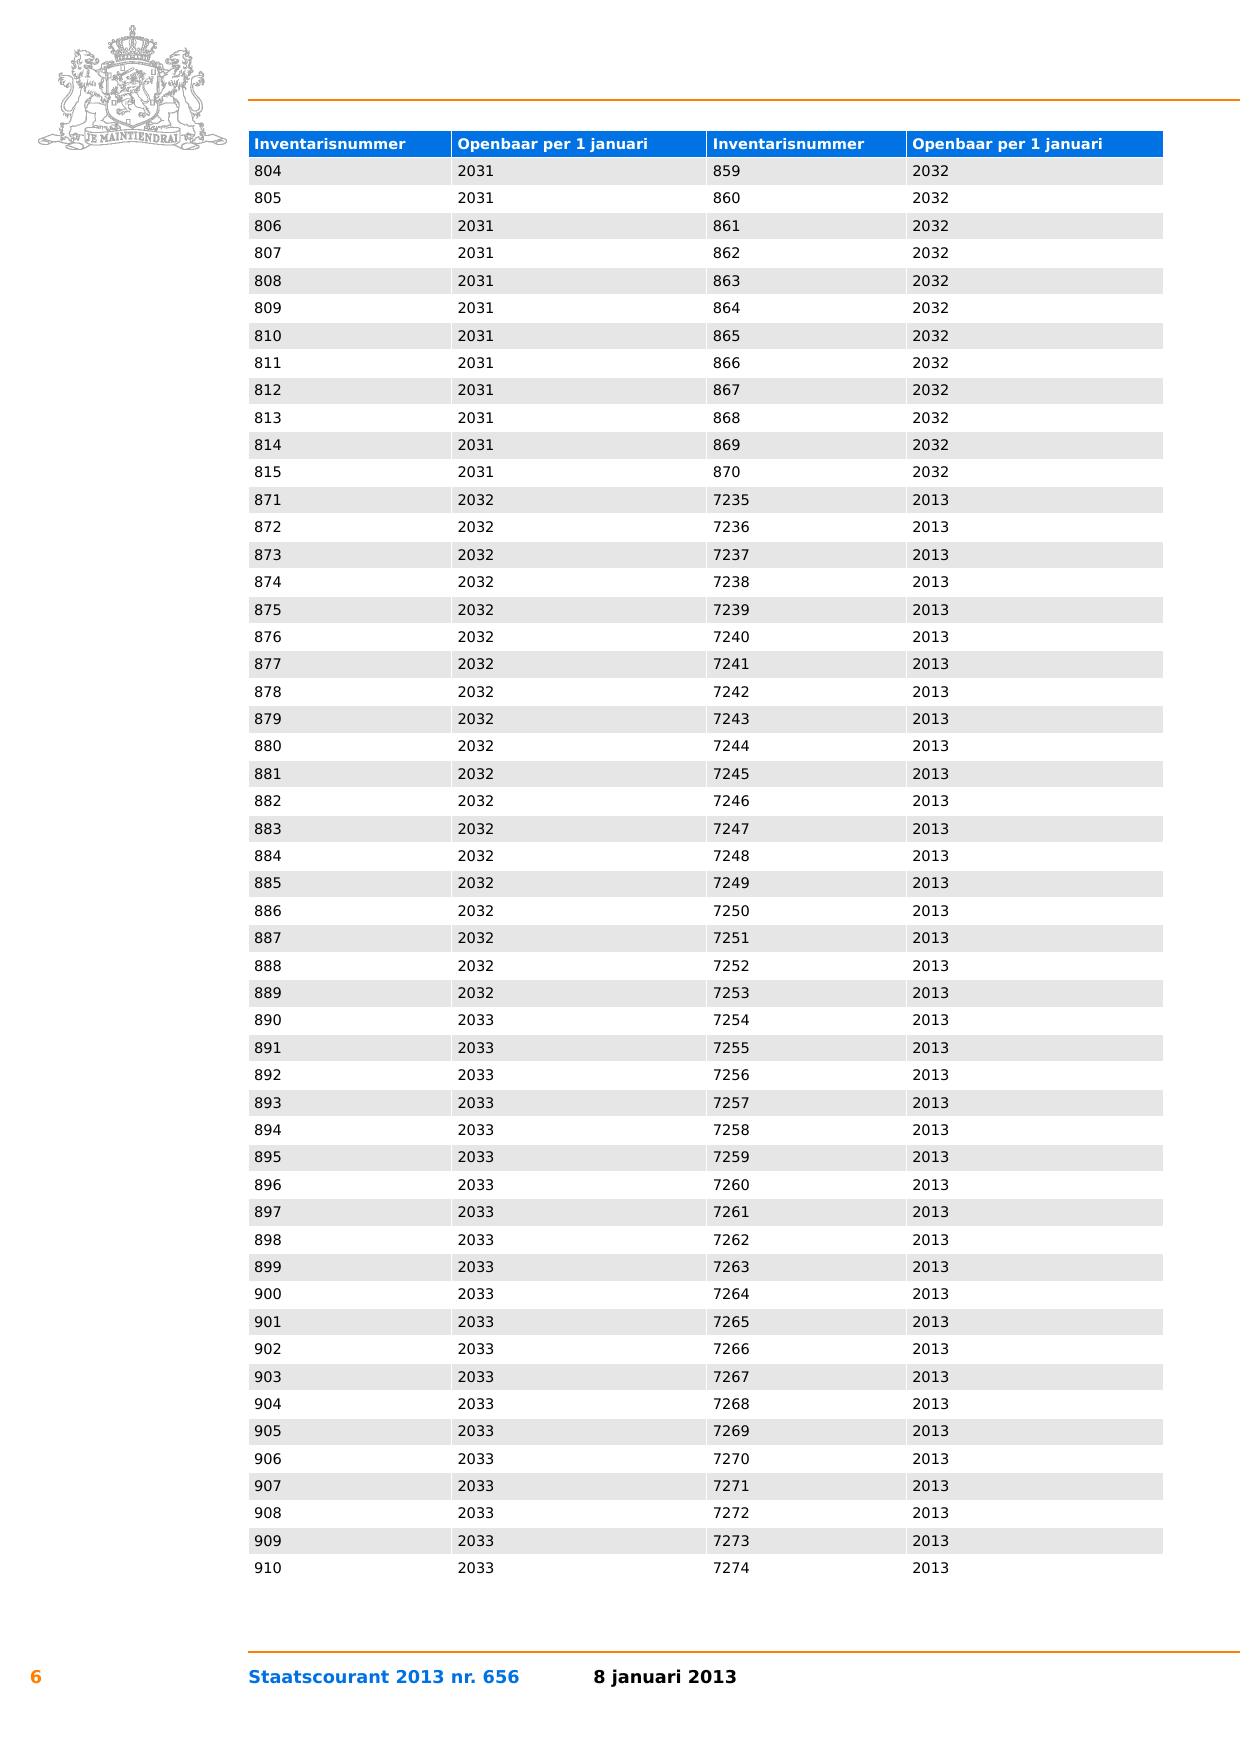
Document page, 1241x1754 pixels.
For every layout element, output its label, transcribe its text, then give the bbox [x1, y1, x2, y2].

table_cell 2031 [452, 158, 706, 185]
table_cell 879 [249, 706, 451, 733]
table_cell 859 [707, 158, 906, 185]
table_cell 908 [249, 1501, 451, 1527]
table_cell 2032 [452, 542, 706, 568]
table_cell 2013 [907, 1227, 1163, 1253]
table_cell 2032 [452, 651, 706, 678]
table_cell 2013 [907, 597, 1163, 623]
table_cell 868 [707, 405, 906, 431]
table_cell 2032 [907, 378, 1163, 404]
table_cell 2033 [452, 1117, 706, 1143]
table_cell 894 [249, 1117, 451, 1143]
table_cell 2032 [907, 460, 1163, 486]
table_cell 889 [249, 980, 451, 1007]
table_cell 2032 [452, 925, 706, 952]
table_cell 7274 [707, 1556, 906, 1582]
table_cell 2033 [452, 1501, 706, 1527]
table_cell 867 [707, 378, 906, 404]
table_cell 7268 [707, 1391, 906, 1417]
table_cell 2033 [452, 1473, 706, 1500]
table_cell 7263 [707, 1254, 906, 1281]
table_cell 2013 [907, 679, 1163, 705]
table_cell 2031 [452, 432, 706, 459]
table_cell 7240 [707, 624, 906, 650]
table_cell 863 [707, 268, 906, 294]
table_cell 7238 [707, 569, 906, 596]
table_cell 813 [249, 405, 451, 431]
table_cell 896 [249, 1172, 451, 1198]
table_cell 2032 [907, 268, 1163, 294]
table_cell 2033 [452, 1282, 706, 1308]
table_cell 2013 [907, 1364, 1163, 1390]
table_cell 2013 [907, 1473, 1163, 1500]
table_cell 2032 [907, 213, 1163, 239]
table_cell 7264 [707, 1282, 906, 1308]
table_cell 2032 [452, 789, 706, 815]
table_cell 2032 [907, 405, 1163, 431]
table_cell 804 [249, 158, 451, 185]
table_cell 7262 [707, 1227, 906, 1253]
table_cell 2013 [907, 1254, 1163, 1281]
table_cell 872 [249, 515, 451, 541]
table_cell 2033 [452, 1090, 706, 1116]
table_cell 7261 [707, 1199, 906, 1226]
table_cell 864 [707, 295, 906, 322]
table_cell 2013 [907, 1063, 1163, 1089]
table_cell 906 [249, 1446, 451, 1472]
table_cell 883 [249, 816, 451, 842]
table_cell 2032 [452, 624, 706, 650]
table_cell 901 [249, 1309, 451, 1335]
table_cell 860 [707, 186, 906, 212]
table_cell 900 [249, 1282, 451, 1308]
table_cell 2033 [452, 1528, 706, 1554]
table_cell 2032 [452, 980, 706, 1007]
table_cell 2033 [452, 1446, 706, 1472]
table_cell 876 [249, 624, 451, 650]
table_cell 2033 [452, 1172, 706, 1198]
table_cell 809 [249, 295, 451, 322]
table_cell 2013 [907, 1145, 1163, 1171]
table_cell 7248 [707, 843, 906, 869]
table_cell 2032 [452, 843, 706, 869]
table_cell 2033 [452, 1391, 706, 1417]
table_cell 870 [707, 460, 906, 486]
table_cell 881 [249, 761, 451, 787]
table_cell 2033 [452, 1063, 706, 1089]
table_cell 865 [707, 323, 906, 349]
table_cell 7247 [707, 816, 906, 842]
table_cell 2032 [452, 706, 706, 733]
table_cell 2013 [907, 953, 1163, 979]
table_cell 7236 [707, 515, 906, 541]
table_cell 2033 [452, 1254, 706, 1281]
table_cell 884 [249, 843, 451, 869]
table_cell 2013 [907, 487, 1163, 513]
table_cell 910 [249, 1556, 451, 1582]
table_cell 871 [249, 487, 451, 513]
table_cell 886 [249, 898, 451, 924]
table_cell 7244 [707, 734, 906, 760]
table_cell 7242 [707, 679, 906, 705]
table_cell 874 [249, 569, 451, 596]
table_cell 898 [249, 1227, 451, 1253]
table_cell 880 [249, 734, 451, 760]
table_cell 7239 [707, 597, 906, 623]
table_cell 888 [249, 953, 451, 979]
table_cell 2013 [907, 1008, 1163, 1034]
table_cell 2033 [452, 1419, 706, 1445]
table_cell 2013 [907, 515, 1163, 541]
table_cell 2033 [452, 1336, 706, 1363]
table_cell 2032 [452, 816, 706, 842]
table_cell 807 [249, 241, 451, 267]
table_cell 877 [249, 651, 451, 678]
table_cell 7272 [707, 1501, 906, 1527]
table_cell 2013 [907, 1446, 1163, 1472]
table_cell 2032 [452, 871, 706, 897]
table_cell 7269 [707, 1419, 906, 1445]
table_cell 2032 [907, 241, 1163, 267]
table_cell 907 [249, 1473, 451, 1500]
table_cell 805 [249, 186, 451, 212]
table_cell 7253 [707, 980, 906, 1007]
table_cell 2033 [452, 1035, 706, 1061]
table_cell 2032 [907, 295, 1163, 322]
table_cell 2032 [452, 487, 706, 513]
table_cell 2013 [907, 1501, 1163, 1527]
table_cell 899 [249, 1254, 451, 1281]
table_cell 2032 [452, 569, 706, 596]
table_cell 2013 [907, 651, 1163, 678]
table_cell 7265 [707, 1309, 906, 1335]
table_cell 2032 [907, 323, 1163, 349]
table_cell 7245 [707, 761, 906, 787]
table_cell 7246 [707, 789, 906, 815]
table_cell 7241 [707, 651, 906, 678]
table_cell 878 [249, 679, 451, 705]
table_cell 2013 [907, 542, 1163, 568]
table_cell 811 [249, 350, 451, 376]
table_header Inventarisnummer [249, 131, 451, 157]
table_cell 2013 [907, 1090, 1163, 1116]
table_cell 893 [249, 1090, 451, 1116]
table_cell 7259 [707, 1145, 906, 1171]
table_cell 2031 [452, 405, 706, 431]
table_cell 7260 [707, 1172, 906, 1198]
table_cell 7249 [707, 871, 906, 897]
table_cell 2013 [907, 1282, 1163, 1308]
table_cell 2013 [907, 843, 1163, 869]
table_cell 2013 [907, 1199, 1163, 1226]
table_cell 902 [249, 1336, 451, 1363]
table_cell 7252 [707, 953, 906, 979]
table_cell 2013 [907, 1419, 1163, 1445]
table_cell 806 [249, 213, 451, 239]
table_cell 2031 [452, 460, 706, 486]
table_cell 2032 [907, 186, 1163, 212]
table_cell 2013 [907, 1035, 1163, 1061]
table_cell 2013 [907, 1528, 1163, 1554]
table_cell 7250 [707, 898, 906, 924]
table_cell 2013 [907, 925, 1163, 952]
table_cell 7271 [707, 1473, 906, 1500]
table_cell 2032 [452, 898, 706, 924]
table_header Openbaar per 1 januari [452, 131, 706, 157]
table_cell 869 [707, 432, 906, 459]
table_cell 2013 [907, 1336, 1163, 1363]
table_cell 2013 [907, 898, 1163, 924]
table_cell 810 [249, 323, 451, 349]
table_header Openbaar per 1 januari [907, 131, 1163, 157]
table_cell 862 [707, 241, 906, 267]
table_cell 2031 [452, 213, 706, 239]
table_cell 875 [249, 597, 451, 623]
table_cell 897 [249, 1199, 451, 1226]
table_cell 909 [249, 1528, 451, 1554]
table_cell 7237 [707, 542, 906, 568]
table_cell 2013 [907, 1391, 1163, 1417]
table_cell 7257 [707, 1090, 906, 1116]
table_cell 2013 [907, 789, 1163, 815]
table_cell 2013 [907, 980, 1163, 1007]
table_cell 2013 [907, 1172, 1163, 1198]
table_cell 905 [249, 1419, 451, 1445]
table_cell 7258 [707, 1117, 906, 1143]
table_cell 2013 [907, 761, 1163, 787]
table_cell 7255 [707, 1035, 906, 1061]
table_cell 2031 [452, 186, 706, 212]
table_cell 903 [249, 1364, 451, 1390]
table_cell 7235 [707, 487, 906, 513]
table_cell 866 [707, 350, 906, 376]
table_cell 814 [249, 432, 451, 459]
table_cell 2032 [452, 597, 706, 623]
table_cell 2032 [452, 515, 706, 541]
table_cell 890 [249, 1008, 451, 1034]
table_cell 882 [249, 789, 451, 815]
table_cell 2032 [452, 953, 706, 979]
table_cell 2013 [907, 734, 1163, 760]
table_cell 2033 [452, 1008, 706, 1034]
table_cell 895 [249, 1145, 451, 1171]
table_cell 7270 [707, 1446, 906, 1472]
table_cell 2031 [452, 350, 706, 376]
table_cell 861 [707, 213, 906, 239]
table_cell 2031 [452, 378, 706, 404]
table_cell 2013 [907, 706, 1163, 733]
table_cell 7243 [707, 706, 906, 733]
table_header Inventarisnummer [707, 131, 906, 157]
table_cell 2032 [452, 761, 706, 787]
table_cell 885 [249, 871, 451, 897]
table_cell 2013 [907, 624, 1163, 650]
table_cell 891 [249, 1035, 451, 1061]
table_cell 873 [249, 542, 451, 568]
table_cell 2032 [907, 158, 1163, 185]
table_cell 2031 [452, 268, 706, 294]
table_cell 887 [249, 925, 451, 952]
table_cell 2032 [907, 432, 1163, 459]
table_cell 2013 [907, 1117, 1163, 1143]
table_cell 2031 [452, 323, 706, 349]
table_cell 2033 [452, 1364, 706, 1390]
table_cell 904 [249, 1391, 451, 1417]
table_cell 2013 [907, 871, 1163, 897]
table_cell 7251 [707, 925, 906, 952]
table_cell 7273 [707, 1528, 906, 1554]
table_cell 815 [249, 460, 451, 486]
table_cell 7266 [707, 1336, 906, 1363]
table_cell 2013 [907, 569, 1163, 596]
table_cell 812 [249, 378, 451, 404]
table_cell 7256 [707, 1063, 906, 1089]
table_cell 2033 [452, 1227, 706, 1253]
table_cell 2013 [907, 816, 1163, 842]
table_cell 2031 [452, 295, 706, 322]
table_cell 808 [249, 268, 451, 294]
picture [38, 25, 227, 150]
table_cell 2033 [452, 1145, 706, 1171]
table_cell 2032 [452, 734, 706, 760]
table_cell 2033 [452, 1199, 706, 1226]
table_cell 2013 [907, 1309, 1163, 1335]
table_cell 2032 [452, 679, 706, 705]
table_cell 2033 [452, 1309, 706, 1335]
table_cell 892 [249, 1063, 451, 1089]
table_cell 2031 [452, 241, 706, 267]
table_cell 2033 [452, 1556, 706, 1582]
table_cell 7267 [707, 1364, 906, 1390]
table_cell 7254 [707, 1008, 906, 1034]
table_cell 2032 [907, 350, 1163, 376]
table_cell 2013 [907, 1556, 1163, 1582]
